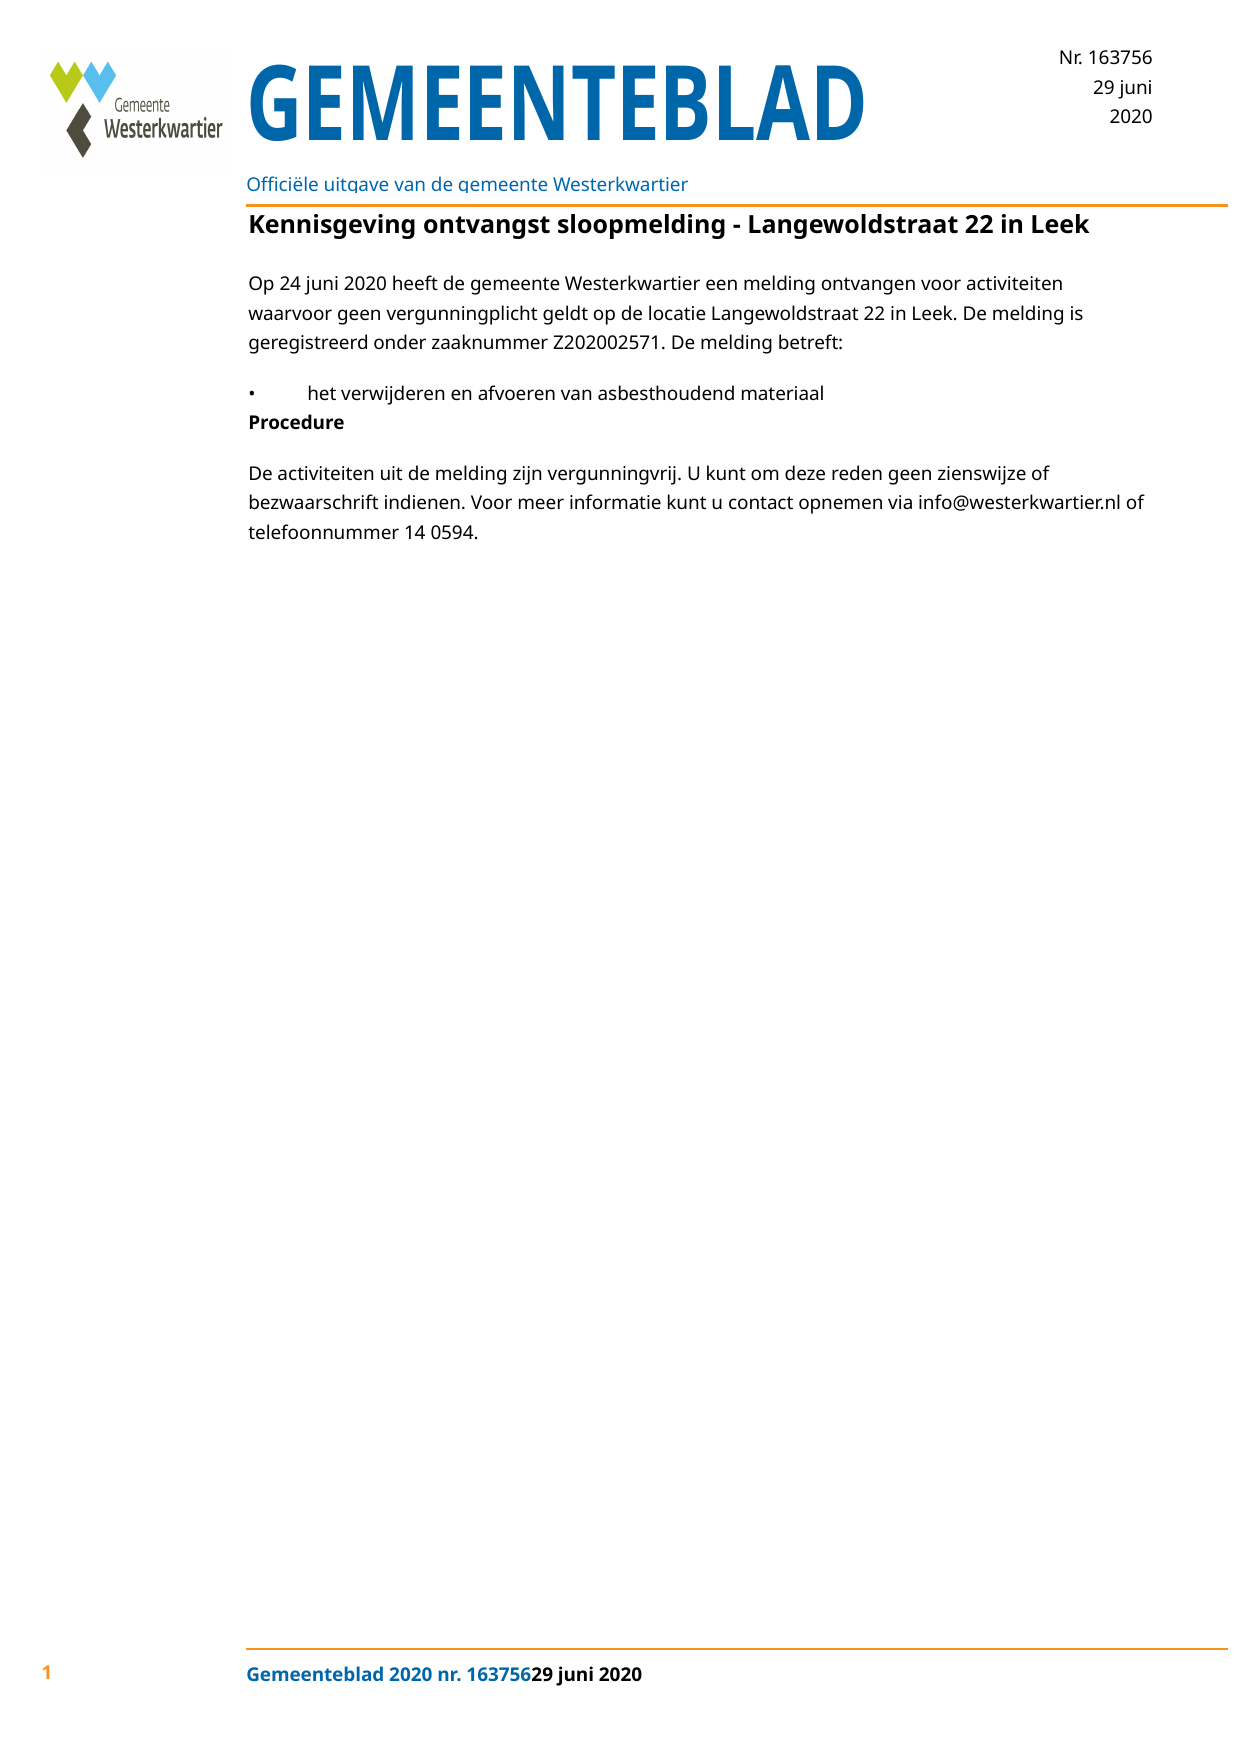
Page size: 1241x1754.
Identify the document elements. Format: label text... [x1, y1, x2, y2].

picture [41, 47, 231, 172]
text Op 24 juni 2020 heeft de gemeente Westerkwartier een melding ontvangen voor activiteiten waarvoor geen vergunningplicht geldt op de locatie Langewoldstraat 22 in Leek. De melding is geregistreerd onder zaaknummer Z202002571. De melding betreft: [248, 270, 1152, 355]
list het verwijderen en afvoeren van asbesthoudend materiaal [248, 380, 1152, 406]
text Procedure [248, 409, 1152, 435]
text De activiteiten uit de melding zijn vergunningvrij. U kunt om deze reden geen zienswijze of bezwaarschrift indienen. Voor meer informatie kunt u contact opnemen via info@westerkwartier.nl of telefoonnummer 14 0594. [248, 460, 1152, 545]
text Kennisgeving ontvangst sloopmelding - Langewoldstraat 22 in Leek [248, 207, 1152, 241]
